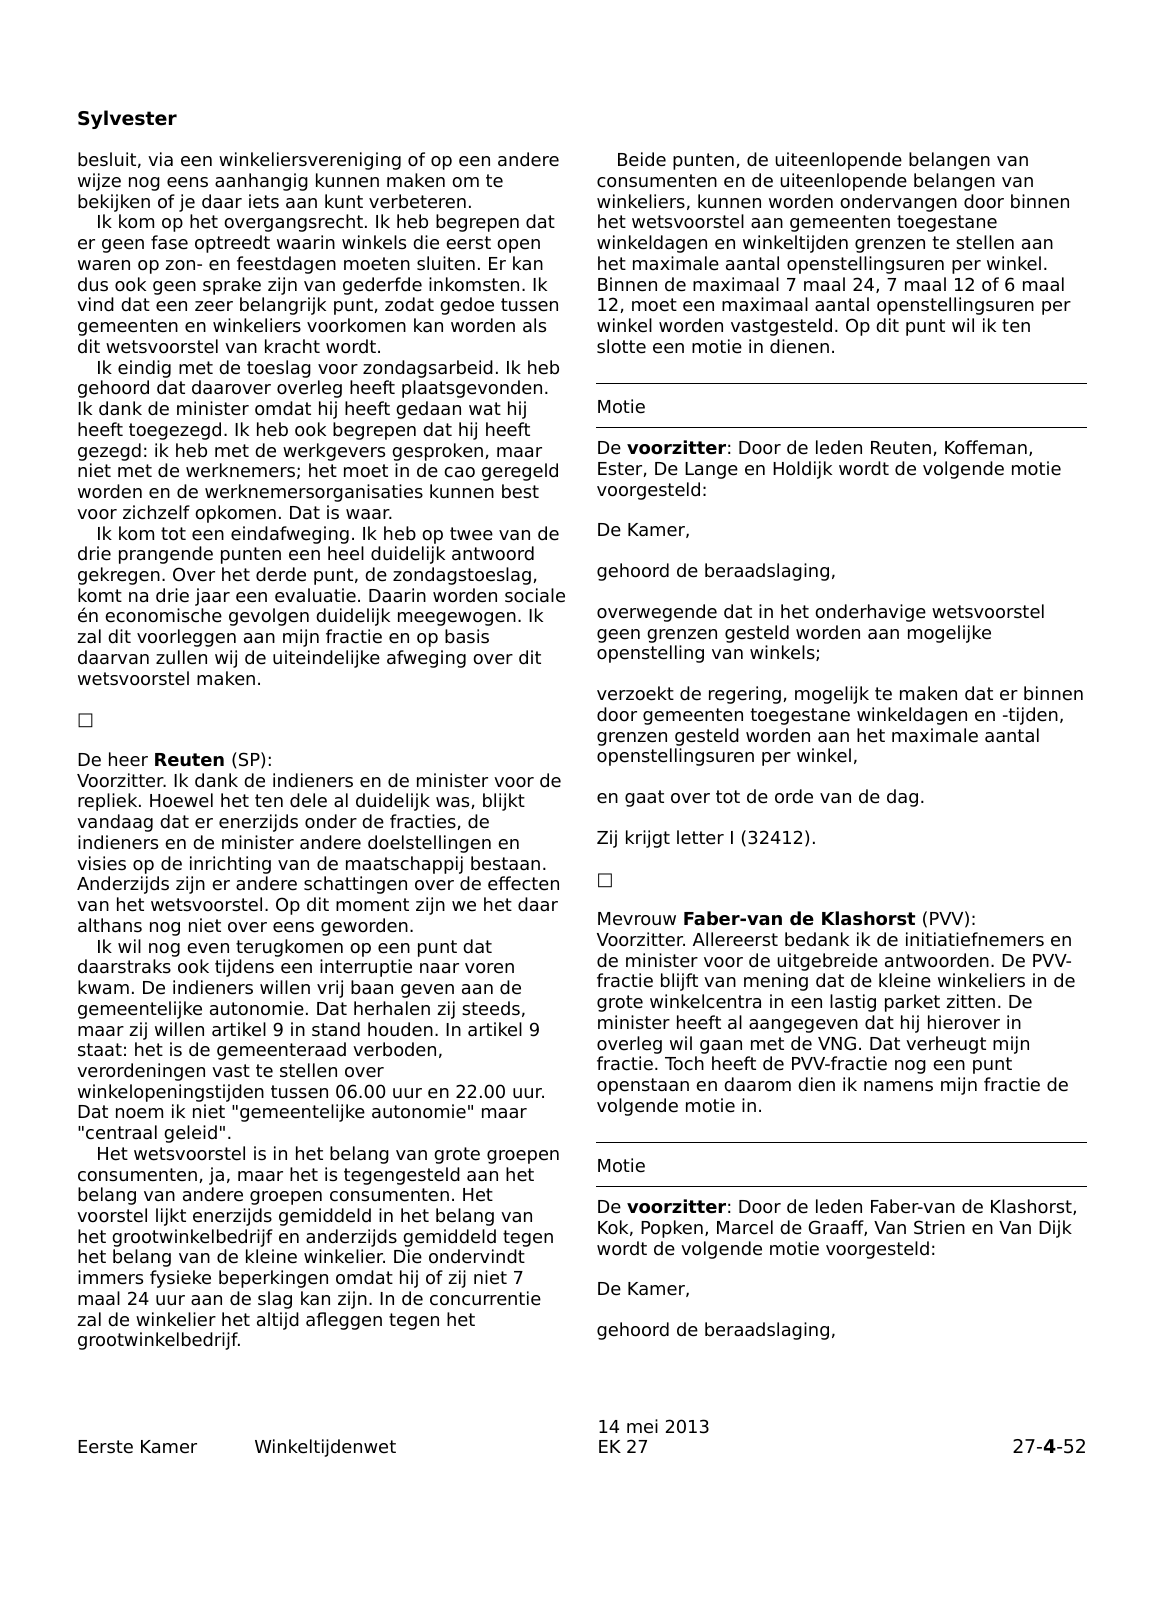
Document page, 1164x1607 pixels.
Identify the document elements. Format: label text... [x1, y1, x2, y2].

text Motie [596, 1156, 1087, 1177]
text □ [77, 709, 567, 730]
text Mevrouw Faber-van de Klashorst (PVV): [596, 909, 1087, 930]
text gehoord de beraadslaging, [596, 561, 1087, 582]
text De heer Reuten (SP): [77, 750, 567, 771]
text De Kamer, [596, 1279, 1087, 1300]
text besluit, via een winkeliersvereniging of op een andere wijze nog eens aanhangig kunnen maken om te bekijken of je daar iets aan kunt verbeteren. [77, 150, 567, 212]
text Voorzitter. Allereerst bedank ik de initiatiefnemers en de minister voor de uitgebreide antwoorden. De PVV-fractie blijft van mening dat de kleine winkeliers in de grote winkelcentra in een lastig parket zitten. De minister heeft al aangegeven dat hij hierover in overleg wil gaan met de VNG. Dat verheugt mijn fractie. Toch heeft de PVV-fractie nog een punt openstaan en daarom dien ik namens mijn fractie de volgende motie in. [596, 930, 1087, 1116]
text De voorzitter: Door de leden Faber-van de Klashorst, Kok, Popken, Marcel de Graaff, Van Strien en Van Dijk wordt de volgende motie voorgesteld: [596, 1197, 1087, 1259]
text Ik eindig met de toeslag voor zondagsarbeid. Ik heb gehoord dat daarover overleg heeft plaatsgevonden. Ik dank de minister omdat hij heeft gedaan wat hij heeft toegezegd. Ik heb ook begrepen dat hij heeft gezegd: ik heb met de werkgevers gesproken, maar niet met de werknemers; het moet in de cao geregeld worden en de werknemersorganisaties kunnen best voor zichzelf opkomen. Dat is waar. [77, 357, 567, 523]
text Het wetsvoorstel is in het belang van grote groepen consumenten, ja, maar het is tegengesteld aan het belang van andere groepen consumenten. Het voorstel lijkt enerzijds gemiddeld in het belang van het grootwinkelbedrijf en anderzijds gemiddeld tegen het belang van de kleine winkelier. Die ondervindt immers fysieke beperkingen omdat hij of zij niet 7 maal 24 uur aan de slag kan zijn. In de concurrentie zal de winkelier het altijd afleggen tegen het grootwinkelbedrijf. [77, 1144, 567, 1351]
text Ik kom tot een eindafweging. Ik heb op twee van de drie prangende punten een heel duidelijk antwoord gekregen. Over het derde punt, de zondagstoeslag, komt na drie jaar een evaluatie. Daarin worden sociale én economische gevolgen duidelijk meegewogen. Ik zal dit voorleggen aan mijn fractie en op basis daarvan zullen wij de uiteindelijke afweging over dit wetsvoorstel maken. [77, 523, 567, 689]
text gehoord de beraadslaging, [596, 1320, 1087, 1341]
text verzoekt de regering, mogelijk te maken dat er binnen door gemeenten toegestane winkeldagen en -tijden, grenzen gesteld worden aan het maximale aantal openstellingsuren per winkel, [596, 684, 1087, 767]
text Motie [596, 397, 1087, 418]
text □ [596, 868, 1087, 889]
text Beide punten, de uiteenlopende belangen van consumenten en de uiteenlopende belangen van winkeliers, kunnen worden ondervangen door binnen het wetsvoorstel aan gemeenten toegestane winkeldagen en winkeltijden grenzen te stellen aan het maximale aantal openstellingsuren per winkel. Binnen de maximaal 7 maal 24, 7 maal 12 of 6 maal 12, moet een maximaal aantal openstellingsuren per winkel worden vastgesteld. Op dit punt wil ik ten slotte een motie in dienen. [596, 150, 1087, 357]
text en gaat over tot de orde van de dag. [596, 787, 1087, 808]
text De Kamer, [596, 520, 1087, 541]
text Ik wil nog even terugkomen op een punt dat daarstraks ook tijdens een interruptie naar voren kwam. De indieners willen vrij baan geven aan de gemeentelijke autonomie. Dat herhalen zij steeds, maar zij willen artikel 9 in stand houden. In artikel 9 staat: het is de gemeenteraad verboden, verordeningen vast te stellen over winkelopeningstijden tussen 06.00 uur en 22.00 uur. Dat noem ik niet "gemeentelijke autonomie" maar "centraal geleid". [77, 936, 567, 1144]
text overwegende dat in het onderhavige wetsvoorstel geen grenzen gesteld worden aan mogelijke openstelling van winkels; [596, 602, 1087, 664]
text Ik kom op het overgangsrecht. Ik heb begrepen dat er geen fase optreedt waarin winkels die eerst open waren op zon- en feestdagen moeten sluiten. Er kan dus ook geen sprake zijn van gederfde inkomsten. Ik vind dat een zeer belangrijk punt, zodat gedoe tussen gemeenten en winkeliers voorkomen kan worden als dit wetsvoorstel van kracht wordt. [77, 212, 567, 357]
text De voorzitter: Door de leden Reuten, Koffeman, Ester, De Lange en Holdijk wordt de volgende motie voorgesteld: [596, 438, 1087, 500]
text Zij krijgt letter I (32412). [596, 828, 1087, 848]
text Voorzitter. Ik dank de indieners en de minister voor de repliek. Hoewel het ten dele al duidelijk was, blijkt vandaag dat er enerzijds onder de fracties, de indieners en de minister andere doelstellingen en visies op de inrichting van de maatschappij bestaan. Anderzijds zijn er andere schattingen over de effecten van het wetsvoorstel. Op dit moment zijn we het daar althans nog niet over eens geworden. [77, 771, 567, 936]
